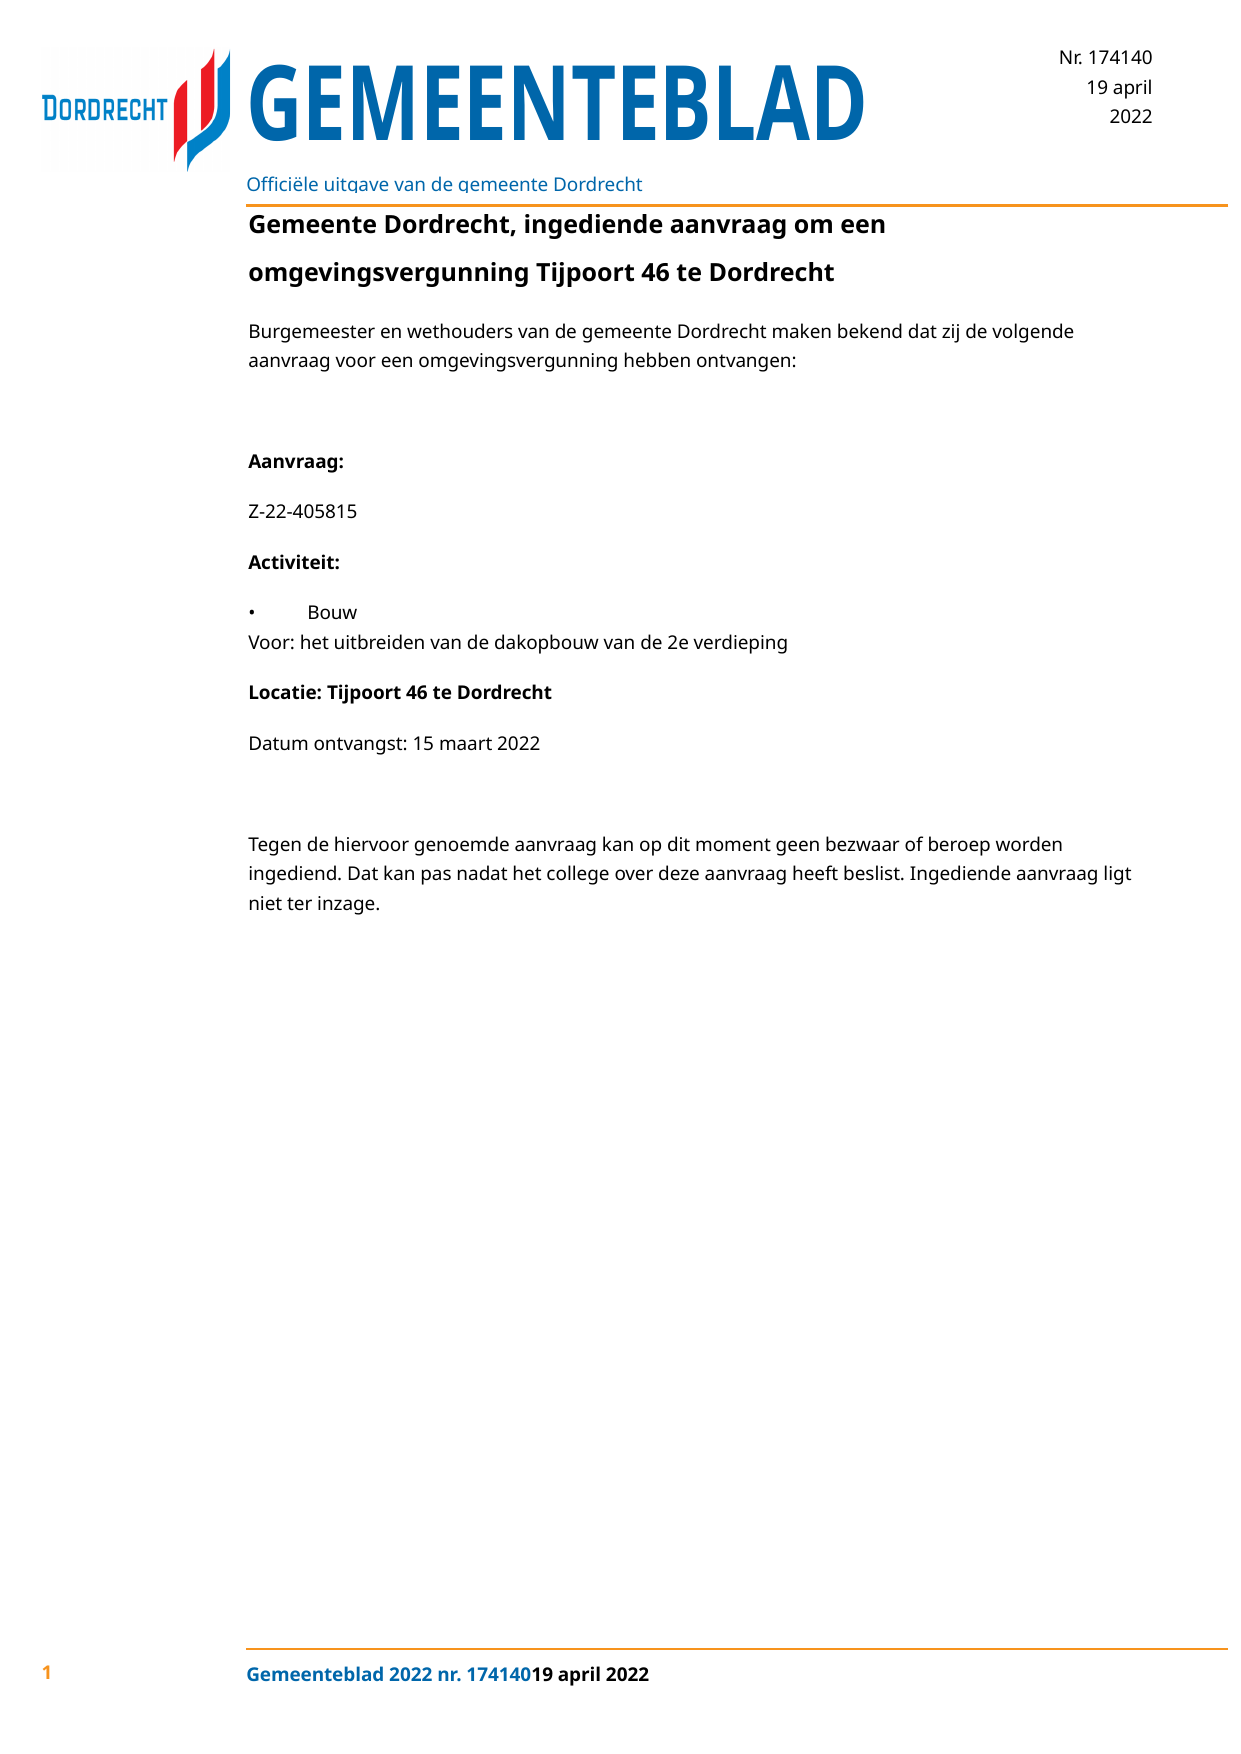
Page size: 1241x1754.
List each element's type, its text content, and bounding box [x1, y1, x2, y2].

text Tegen de hiervoor genoemde aanvraag kan op dit moment geen bezwaar of beroep worden ingediend. Dat kan pas nadat het college over deze aanvraag heeft beslist. Ingediende aanvraag ligt niet ter inzage. [248, 831, 1152, 916]
text Aanvraag: [248, 448, 1152, 474]
text Burgemeester en wethouders van de gemeente Dordrecht maken bekend dat zij de volgende aanvraag voor een omgevingsvergunning hebben ontvangen: [248, 318, 1152, 373]
text Voor: het uitbreiden van de dakopbouw van de 2e verdieping [248, 629, 1152, 655]
picture [41, 47, 231, 172]
text Activiteit: [248, 549, 1152, 575]
text Z-22-405815 [248, 499, 1152, 524]
text Datum ontvangst: 15 maart 2022 [248, 730, 1152, 756]
text Gemeente Dordrecht, ingediende aanvraag om een omgevingsvergunning Tijpoort 46 te Dordrecht [248, 207, 1152, 288]
list Bouw [248, 599, 1152, 625]
text Locatie: Tijpoort 46 te Dordrecht [248, 679, 1152, 705]
